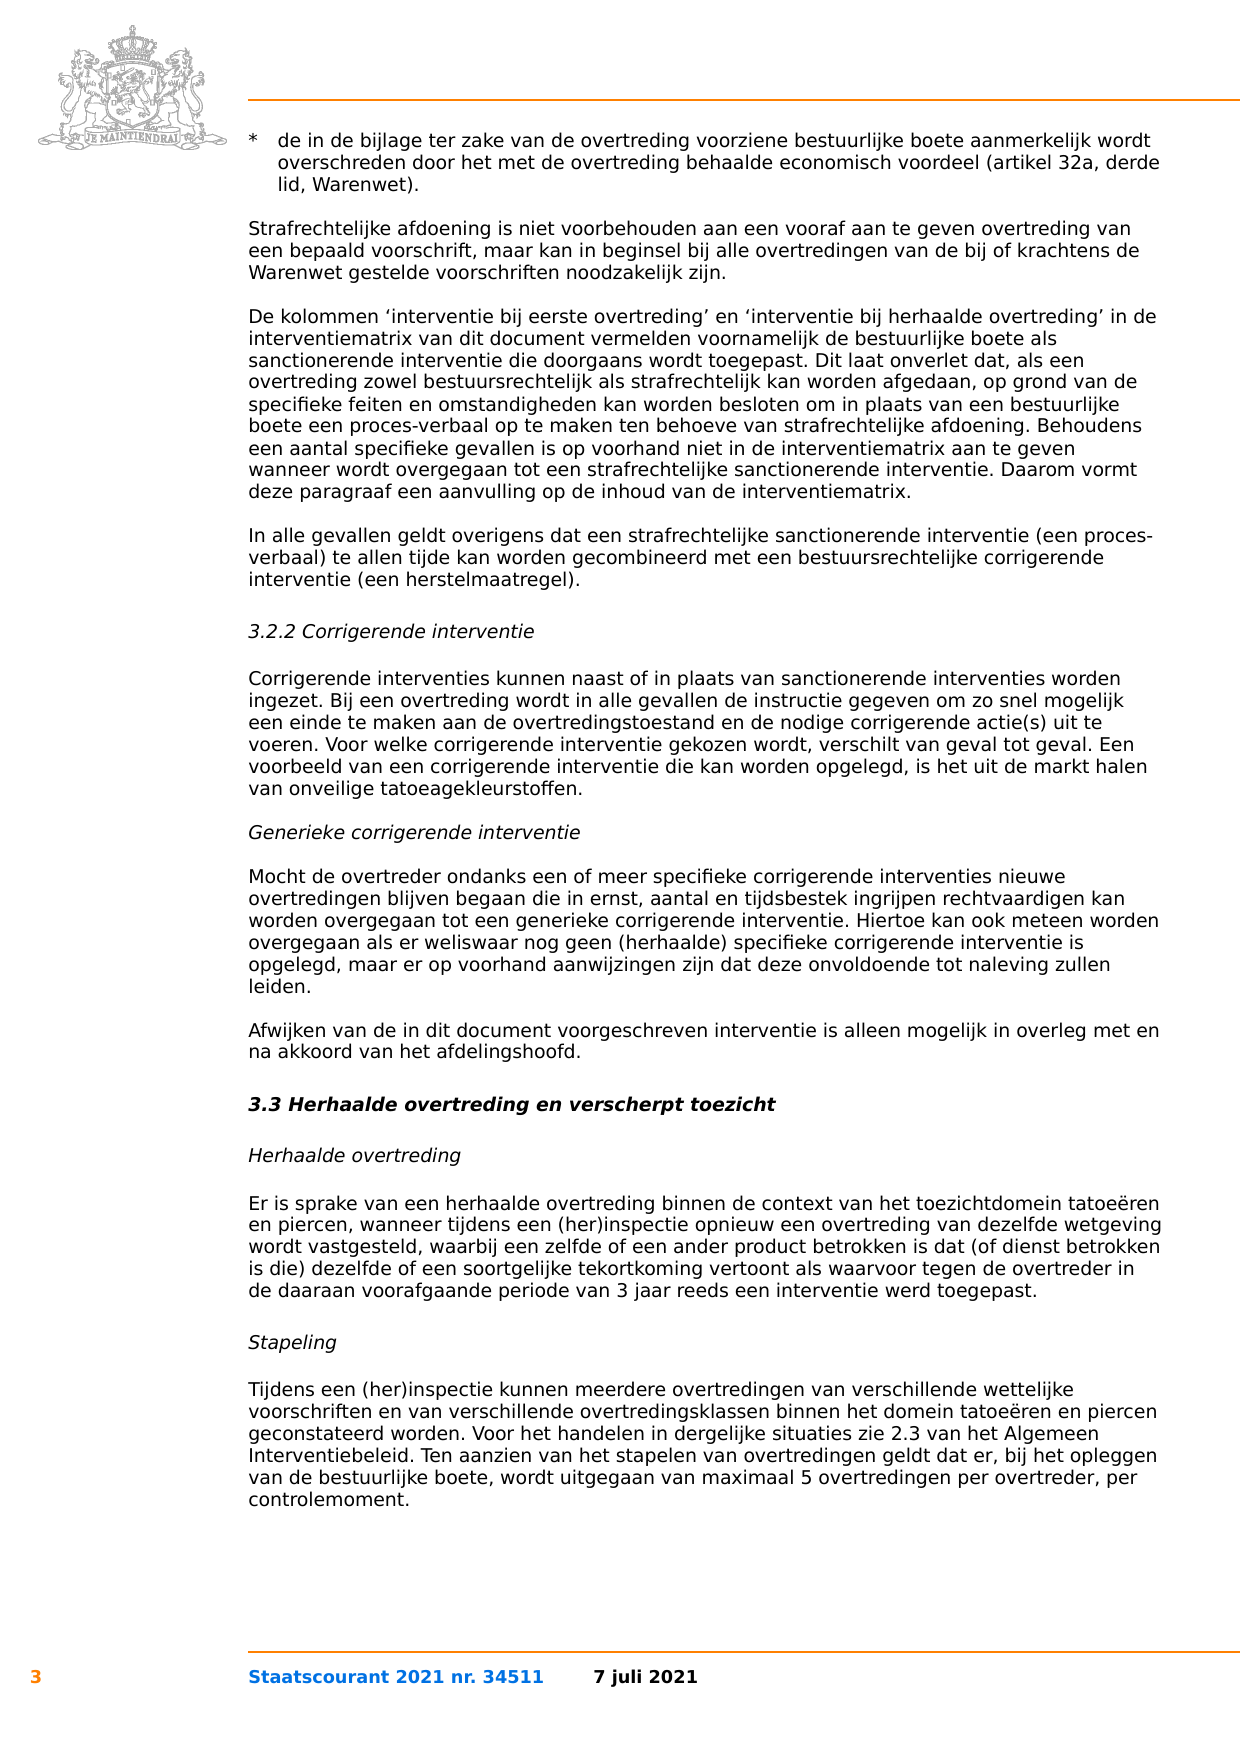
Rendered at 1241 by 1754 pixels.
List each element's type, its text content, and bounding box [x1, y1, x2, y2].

text Er is sprake van een herhaalde overtreding binnen de context van het toezichtdomein tatoeëren en piercen, wanneer tijdens een (her)inspectie opnieuw een overtreding van dezelfde wetgeving wordt vastgesteld, waarbij een zelfde of een ander product betrokken is dat (of dienst betrokken is die) dezelfde of een soortgelijke tekortkoming vertoont als waarvoor tegen de overtreder in de daaraan voorafgaande periode van 3 jaar reeds een interventie werd toegepast. [248, 1192, 1163, 1302]
text Afwijken van de in dit document voorgeschreven interventie is alleen mogelijk in overleg met en na akkoord van het afdelingshoofd. [248, 1019, 1163, 1063]
text * de in de bijlage ter zake van de overtreding voorziene bestuurlijke boete aanmerkelijk wordt overschreden door het met de overtreding behaalde economisch voordeel (artikel 32a, derde lid, Warenwet). [248, 130, 1163, 196]
picture [38, 25, 227, 150]
subtitle 3.3 Herhaalde overtreding en verscherpt toezicht [248, 1093, 1163, 1115]
subtitle Herhaalde overtreding [248, 1145, 1163, 1167]
subtitle Generieke corrigerende interventie [248, 822, 1163, 844]
text Tijdens een (her)inspectie kunnen meerdere overtredingen van verschillende wettelijke voorschriften en van verschillende overtredingsklassen binnen het domein tatoeëren en piercen geconstateerd worden. Voor het handelen in dergelijke situaties zie 2.3 van het Algemeen Interventiebeleid. Ten aanzien van het stapelen van overtredingen geldt dat er, bij het opleggen van de bestuurlijke boete, wordt uitgegaan van maximaal 5 overtredingen per overtreder, per controlemoment. [248, 1379, 1163, 1511]
text De kolommen ‘interventie bij eerste overtreding’ en ‘interventie bij herhaalde overtreding’ in de interventiematrix van dit document vermelden voornamelijk de bestuurlijke boete als sanctionerende interventie die doorgaans wordt toegepast. Dit laat onverlet dat, als een overtreding zowel bestuursrechtelijk als strafrechtelijk kan worden afgedaan, op grond van de specifieke feiten en omstandigheden kan worden besloten om in plaats van een bestuurlijke boete een proces-verbaal op te maken ten behoeve van strafrechtelijke afdoening. Behoudens een aantal specifieke gevallen is op voorhand niet in de interventiematrix aan te geven wanneer wordt overgegaan tot een strafrechtelijke sanctionerende interventie. Daarom vormt deze paragraaf een aanvulling op de inhoud van de interventiematrix. [248, 306, 1163, 503]
text In alle gevallen geldt overigens dat een strafrechtelijke sanctionerende interventie (een proces-verbaal) te allen tijde kan worden gecombineerd met een bestuursrechtelijke corrigerende interventie (een herstelmaatregel). [248, 525, 1163, 591]
subtitle 3.2.2 Corrigerende interventie [248, 621, 1163, 643]
subtitle Stapeling [248, 1332, 1163, 1354]
text Strafrechtelijke afdoening is niet voorbehouden aan een vooraf aan te geven overtreding van een bepaald voorschrift, maar kan in beginsel bij alle overtredingen van de bij of krachtens de Warenwet gestelde voorschriften noodzakelijk zijn. [248, 218, 1163, 284]
text Corrigerende interventies kunnen naast of in plaats van sanctionerende interventies worden ingezet. Bij een overtreding wordt in alle gevallen de instructie gegeven om zo snel mogelijk een einde te maken aan de overtredingstoestand en de nodige corrigerende actie(s) uit te voeren. Voor welke corrigerende interventie gekozen wordt, verschilt van geval tot geval. Een voorbeeld van een corrigerende interventie die kan worden opgelegd, is het uit de markt halen van onveilige tatoeagekleurstoffen. [248, 668, 1163, 800]
text Mocht de overtreder ondanks een of meer specifieke corrigerende interventies nieuwe overtredingen blijven begaan die in ernst, aantal en tijdsbestek ingrijpen rechtvaardigen kan worden overgegaan tot een generieke corrigerende interventie. Hiertoe kan ook meteen worden overgegaan als er weliswaar nog geen (herhaalde) specifieke corrigerende interventie is opgelegd, maar er op voorhand aanwijzingen zijn dat deze onvoldoende tot naleving zullen leiden. [248, 866, 1163, 998]
